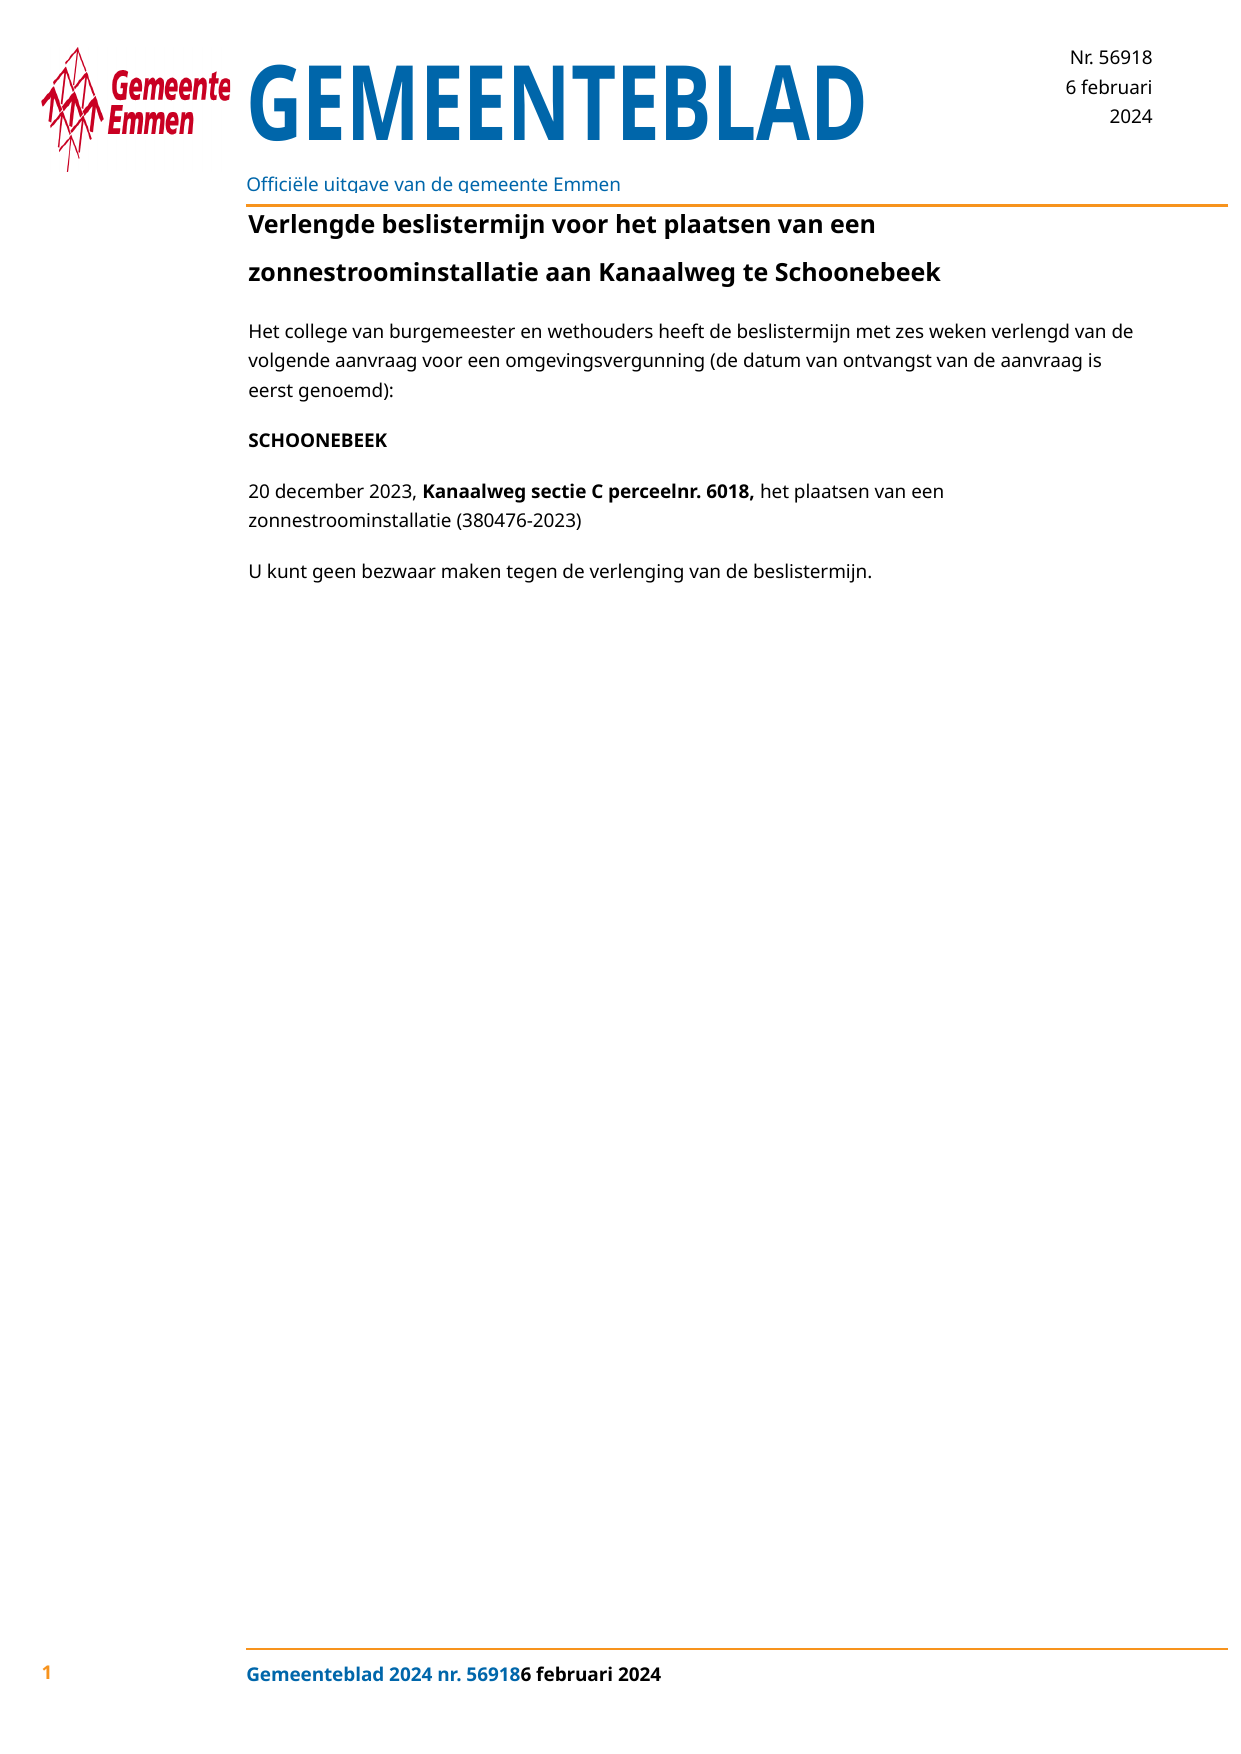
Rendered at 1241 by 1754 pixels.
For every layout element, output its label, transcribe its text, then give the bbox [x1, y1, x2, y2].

text Verlengde beslistermijn voor het plaatsen van een zonnestroominstallatie aan Kanaalweg te Schoonebeek [248, 207, 1152, 288]
text 20 december 2023, Kanaalweg sectie C perceelnr. 6018, het plaatsen van een zonnestroominstallatie (380476-2023) [248, 478, 1152, 533]
text SCHOONEBEEK [248, 427, 1152, 453]
picture [41, 47, 231, 172]
text U kunt geen bezwaar maken tegen de verlenging van de beslistermijn. [248, 558, 1152, 584]
text Het college van burgemeester en wethouders heeft de beslistermijn met zes weken verlengd van de volgende aanvraag voor een omgevingsvergunning (de datum van ontvangst van de aanvraag is eerst genoemd): [248, 318, 1152, 403]
